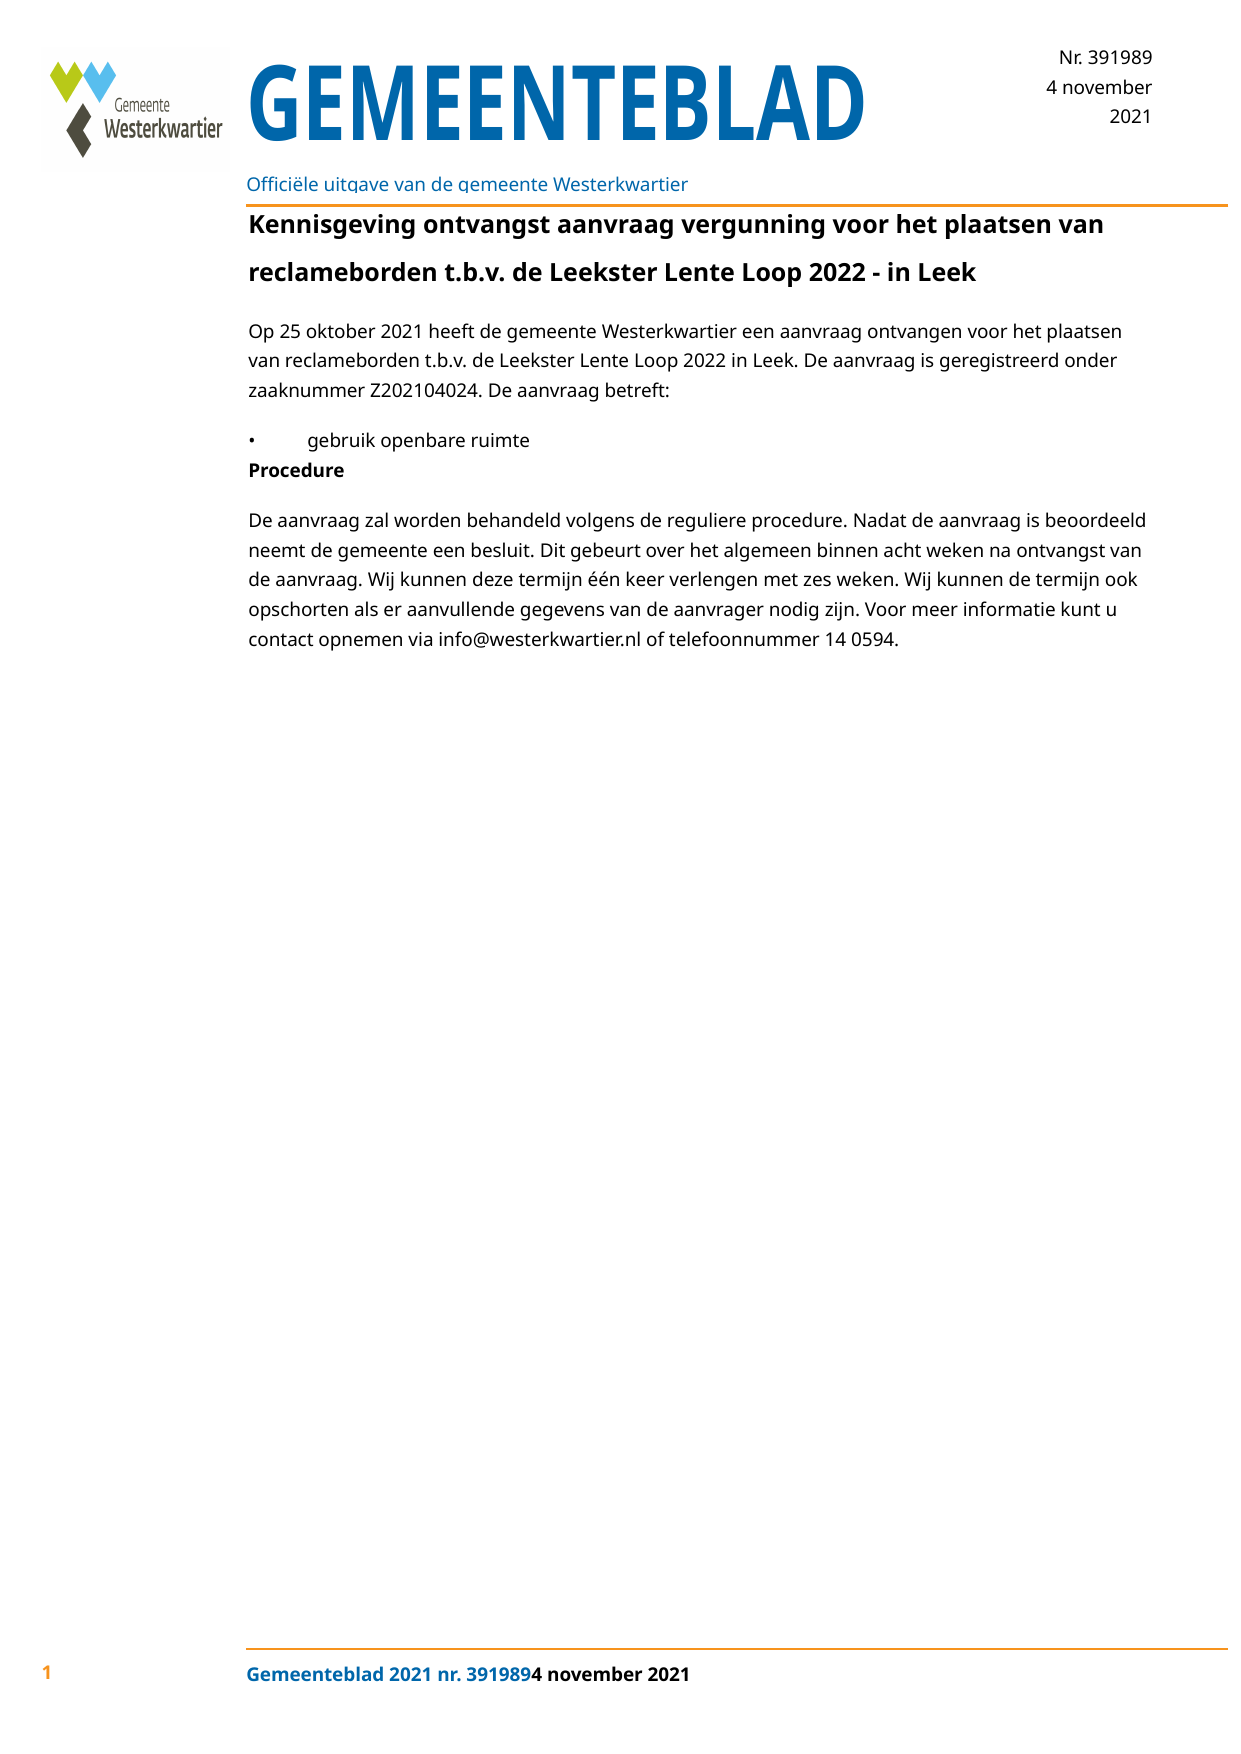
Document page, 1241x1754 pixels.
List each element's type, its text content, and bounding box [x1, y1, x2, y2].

text De aanvraag zal worden behandeld volgens de reguliere procedure. Nadat de aanvraag is beoordeeld neemt de gemeente een besluit. Dit gebeurt over het algemeen binnen acht weken na ontvangst van de aanvraag. Wij kunnen deze termijn één keer verlengen met zes weken. Wij kunnen de termijn ook opschorten als er aanvullende gegevens van de aanvrager nodig zijn. Voor meer informatie kunt u contact opnemen via info@westerkwartier.nl of telefoonnummer 14 0594. [248, 507, 1152, 652]
text Op 25 oktober 2021 heeft de gemeente Westerkwartier een aanvraag ontvangen voor het plaatsen van reclameborden t.b.v. de Leekster Lente Loop 2022 in Leek. De aanvraag is geregistreerd onder zaaknummer Z202104024. De aanvraag betreft: [248, 318, 1152, 403]
list gebruik openbare ruimte [248, 427, 1152, 453]
picture [41, 47, 231, 172]
text Kennisgeving ontvangst aanvraag vergunning voor het plaatsen van reclameborden t.b.v. de Leekster Lente Loop 2022 - in Leek [248, 207, 1152, 288]
text Procedure [248, 457, 1152, 483]
